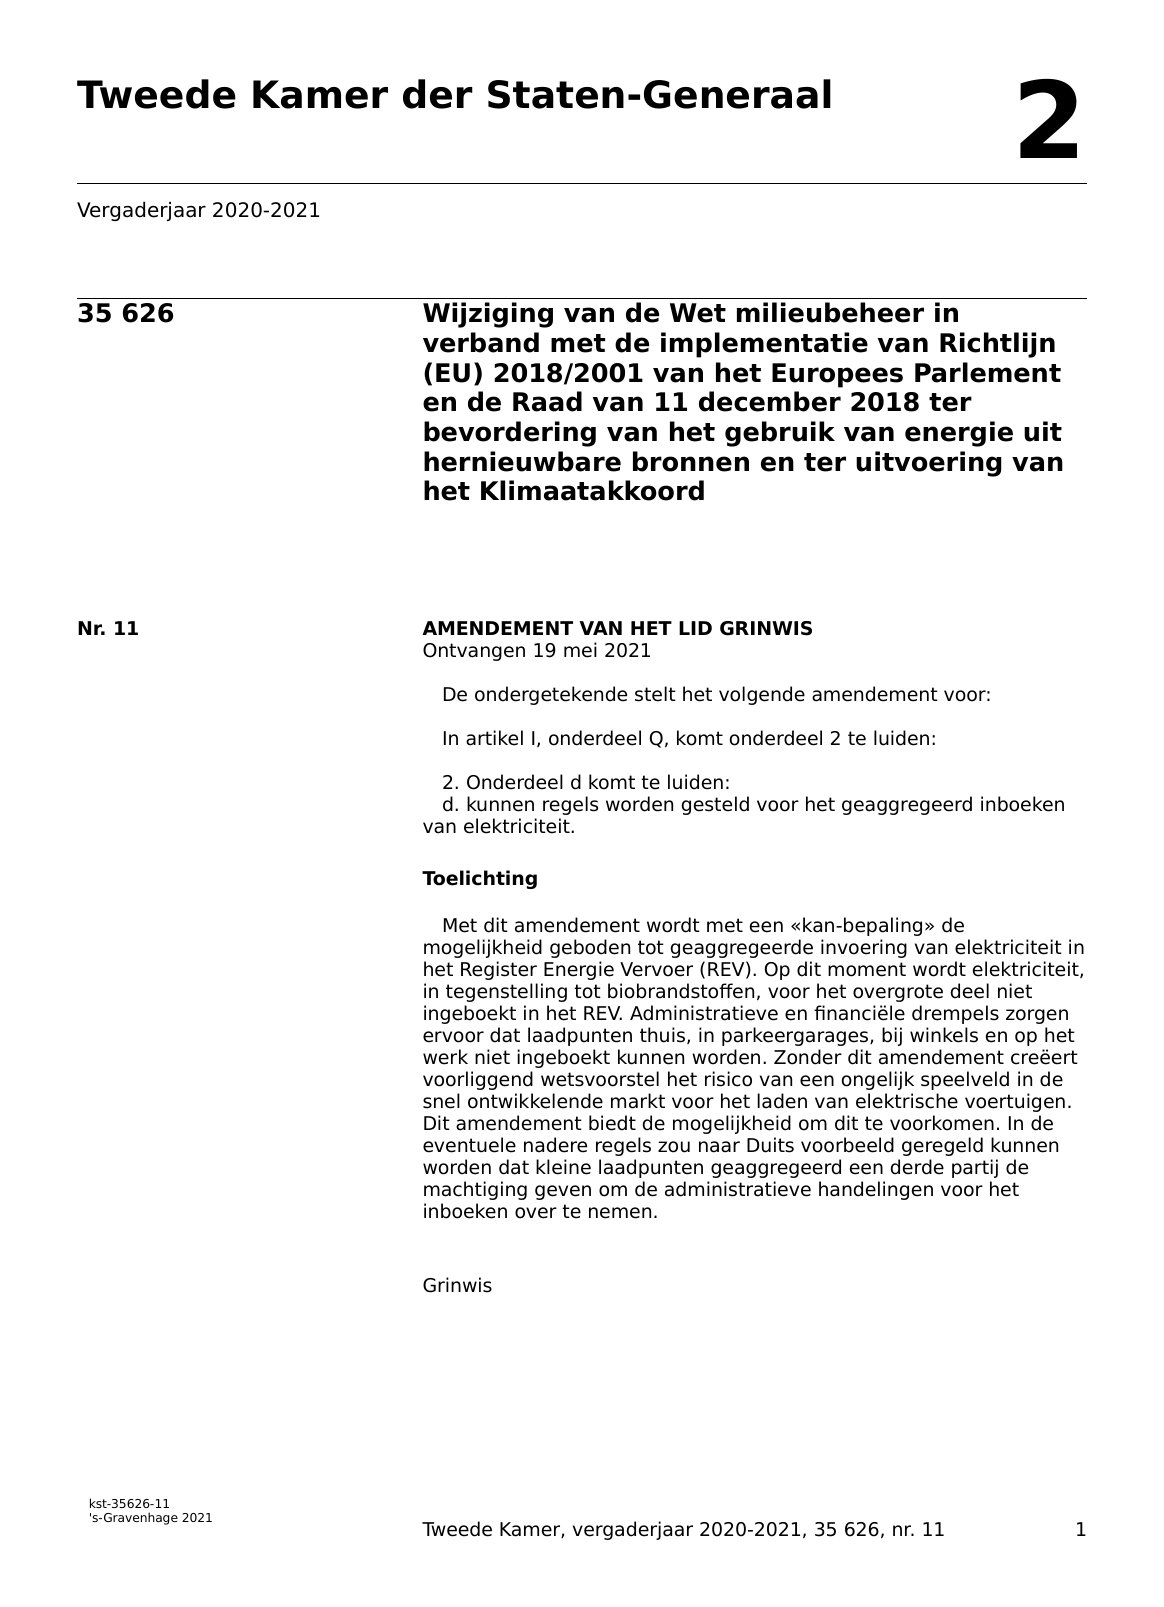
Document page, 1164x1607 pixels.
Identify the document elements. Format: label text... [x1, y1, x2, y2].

text 's-Gravenhage 2021 [88, 1511, 323, 1525]
table_cell Vergaderjaar 2020-2021 [77, 184, 1087, 298]
text 2. Onderdeel d komt te luiden: [422, 772, 1087, 794]
text Grinwis [422, 1253, 1087, 1297]
table_header 2 [886, 59, 1087, 183]
text d. kunnen regels worden gesteld voor het geaggregeerd inboeken van elektriciteit. [422, 794, 1087, 838]
text Met dit amendement wordt met een «kan-bepaling» de mogelijkheid geboden tot geaggregeerde invoering van elektriciteit in het Register Energie Vervoer (REV). Op dit moment wordt elektriciteit, in tegenstelling tot biobrandstoffen, voor het overgrote deel niet ingeboekt in het REV. Administratieve en financiële drempels zorgen ervoor dat laadpunten thuis, in parkeergarages, bij winkels en op het werk niet ingeboekt kunnen worden. Zonder dit amendement creëert voorliggend wetsvoorstel het risico van een ongelijk speelveld in de snel ontwikkelende markt voor het laden van elektrische voertuigen. Dit amendement biedt de mogelijkheid om dit te voorkomen. In de eventuele nadere regels zou naar Duits voorbeeld geregeld kunnen worden dat kleine laadpunten geaggregeerd een derde partij de machtiging geven om de administratieve handelingen voor het inboeken over te nemen. [422, 915, 1087, 1223]
text In artikel I, onderdeel Q, komt onderdeel 2 te luiden: [422, 728, 1087, 750]
subtitle Nr. 11 AMENDEMENT VAN HET LID GRINWIS [77, 618, 1087, 640]
text De ondergetekende stelt het volgende amendement voor: [422, 684, 1087, 706]
text kst-35626-11 [88, 1497, 323, 1511]
table_header Tweede Kamer der Staten-Generaal [77, 59, 886, 183]
subtitle Toelichting [422, 868, 1087, 890]
subtitle 35 626 Wijziging van de Wet milieubeheer in verband met de implementatie van Richtlijn (EU) 2018/2001 van het Europees Parlement en de Raad van 11 december 2018 ter bevordering van het gebruik van energie uit hernieuwbare bronnen en ter uitvoering van het Klimaatakkoord [77, 299, 1087, 507]
text Ontvangen 19 mei 2021 [422, 640, 1087, 662]
